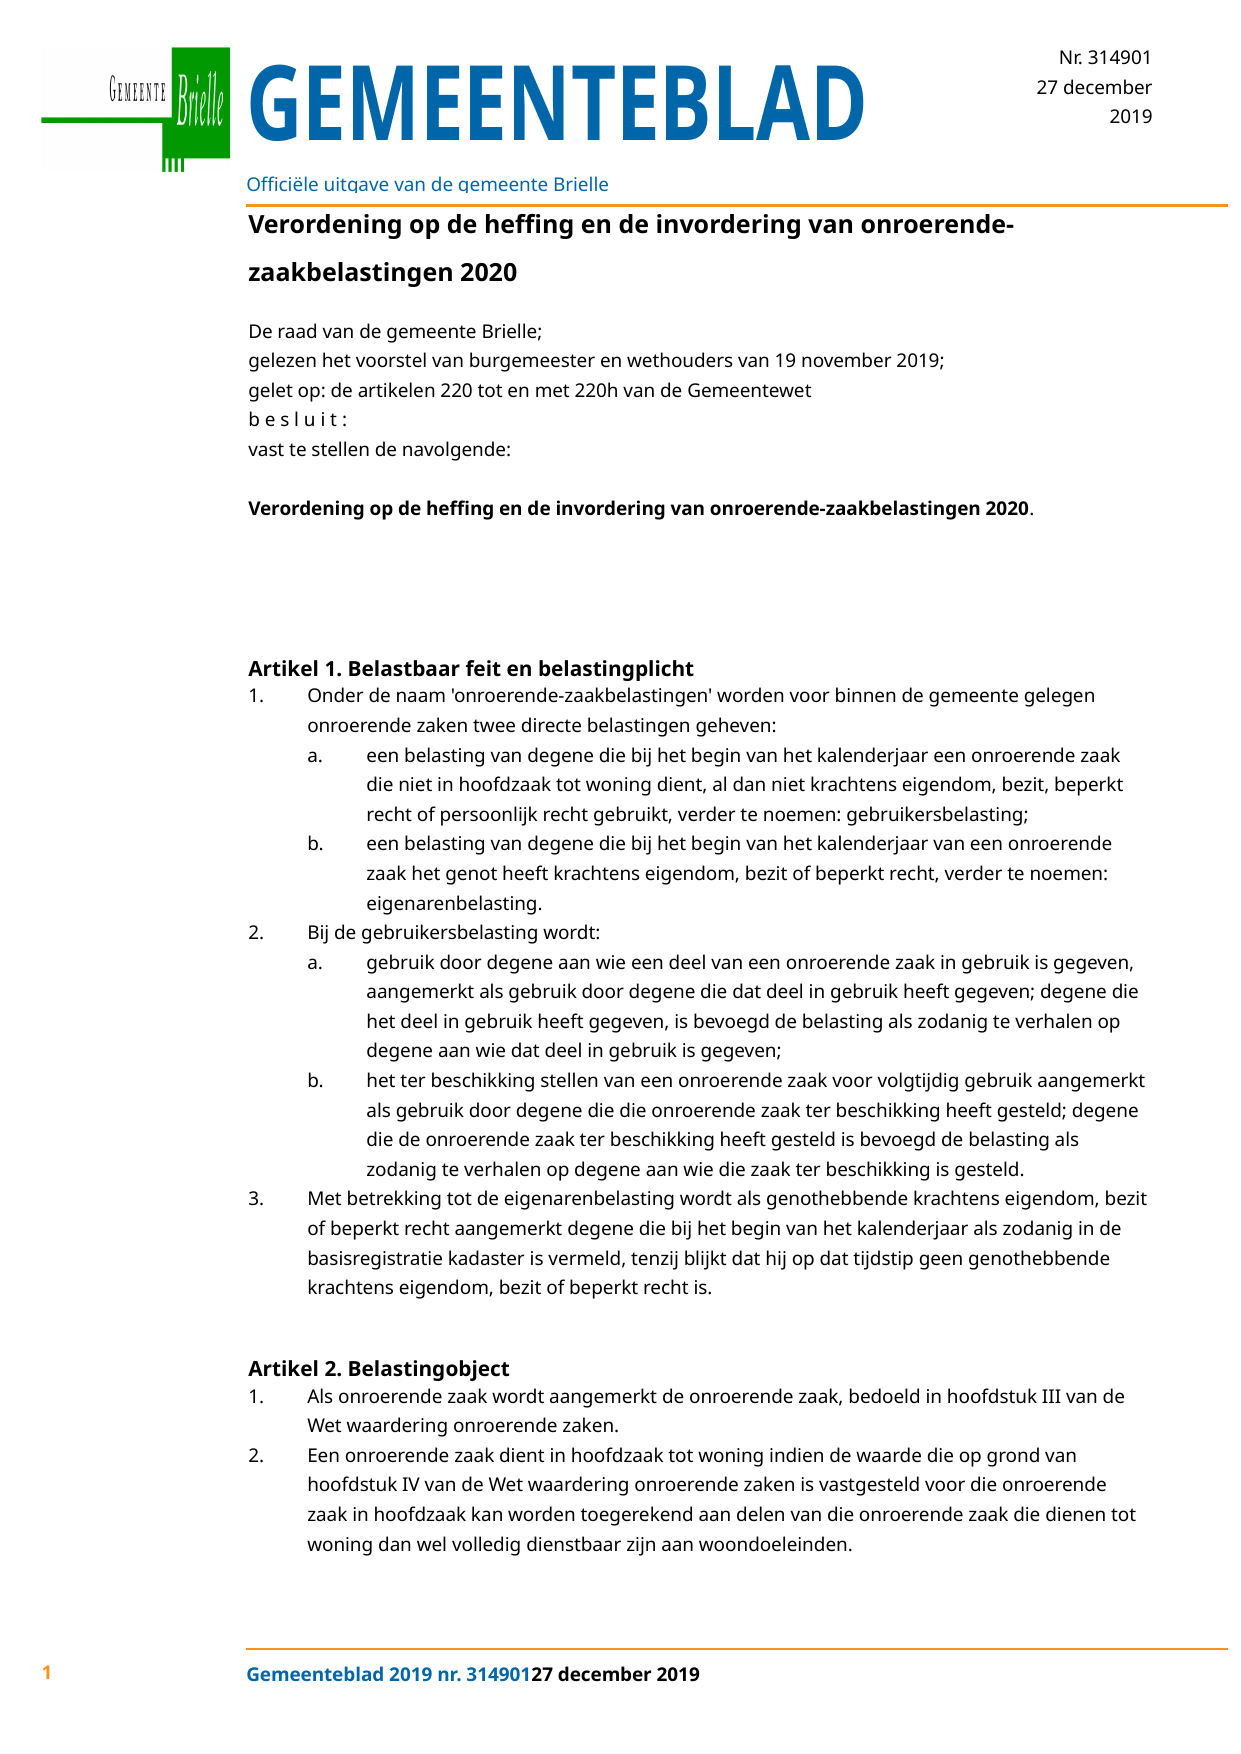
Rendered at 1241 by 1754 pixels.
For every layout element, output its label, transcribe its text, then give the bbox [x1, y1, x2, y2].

list Onder de naam 'onroerende-zaakbelastingen' worden voor binnen de gemeente gelegen onroerende zaken twee directe belastingen geheven: [248, 683, 1152, 738]
picture [41, 47, 231, 172]
text b e s l u i t : [248, 407, 1152, 432]
list een belasting van degene die bij het begin van het kalenderjaar van een onroerende zaak het genot heeft krachtens eigendom, bezit of beperkt recht, verder te noemen: eigenarenbelasting. [307, 831, 1152, 916]
text Verordening op de heffing en de invordering van onroerende-zaakbelastingen 2020 [248, 207, 1152, 288]
text gelet op: de artikelen 220 tot en met 220h van de Gemeentewet [248, 377, 1152, 403]
text Artikel 1. Belastbaar feit en belastingplicht [248, 654, 1152, 683]
list Een onroerende zaak dient in hoofdzaak tot woning indien de waarde die op grond van hoofdstuk IV van de Wet waardering onroerende zaken is vastgesteld voor die onroerende zaak in hoofdzaak kan worden toegerekend aan delen van die onroerende zaak die dienen tot woning dan wel volledig dienstbaar zijn aan woondoeleinden. [248, 1442, 1152, 1556]
text Artikel 2. Belastingobject [248, 1354, 1152, 1383]
list gebruik door degene aan wie een deel van een onroerende zaak in gebruik is gegeven, aangemerkt als gebruik door degene die dat deel in gebruik heeft gegeven; degene die het deel in gebruik heeft gegeven, is bevoegd de belasting als zodanig te verhalen op degene aan wie dat deel in gebruik is gegeven; [307, 949, 1152, 1063]
list Met betrekking tot de eigenarenbelasting wordt als genothebbende krachtens eigendom, bezit of beperkt recht aangemerkt degene die bij het begin van het kalenderjaar als zodanig in de basisregistratie kadaster is vermeld, tenzij blijkt dat hij op dat tijdstip geen genothebbende krachtens eigendom, bezit of beperkt recht is. [248, 1186, 1152, 1300]
text De raad van de gemeente Brielle; [248, 318, 1152, 344]
text vast te stellen de navolgende: [248, 436, 1152, 462]
text Verordening op de heffing en de invordering van onroerende-zaakbelastingen 2020. [248, 495, 1152, 521]
list Bij de gebruikersbelasting wordt: [248, 919, 1152, 945]
text gelezen het voorstel van burgemeester en wethouders van 19 november 2019; [248, 347, 1152, 373]
list een belasting van degene die bij het begin van het kalenderjaar een onroerende zaak die niet in hoofdzaak tot woning dient, al dan niet krachtens eigendom, bezit, beperkt recht of persoonlijk recht gebruikt, verder te noemen: gebruikersbelasting; [307, 742, 1152, 827]
list Als onroerende zaak wordt aangemerkt de onroerende zaak, bedoeld in hoofdstuk III van de Wet waardering onroerende zaken. [248, 1383, 1152, 1438]
list het ter beschikking stellen van een onroerende zaak voor volgtijdig gebruik aangemerkt als gebruik door degene die die onroerende zaak ter beschikking heeft gesteld; degene die de onroerende zaak ter beschikking heeft gesteld is bevoegd de belasting als zodanig te verhalen op degene aan wie die zaak ter beschikking is gesteld. [307, 1067, 1152, 1182]
